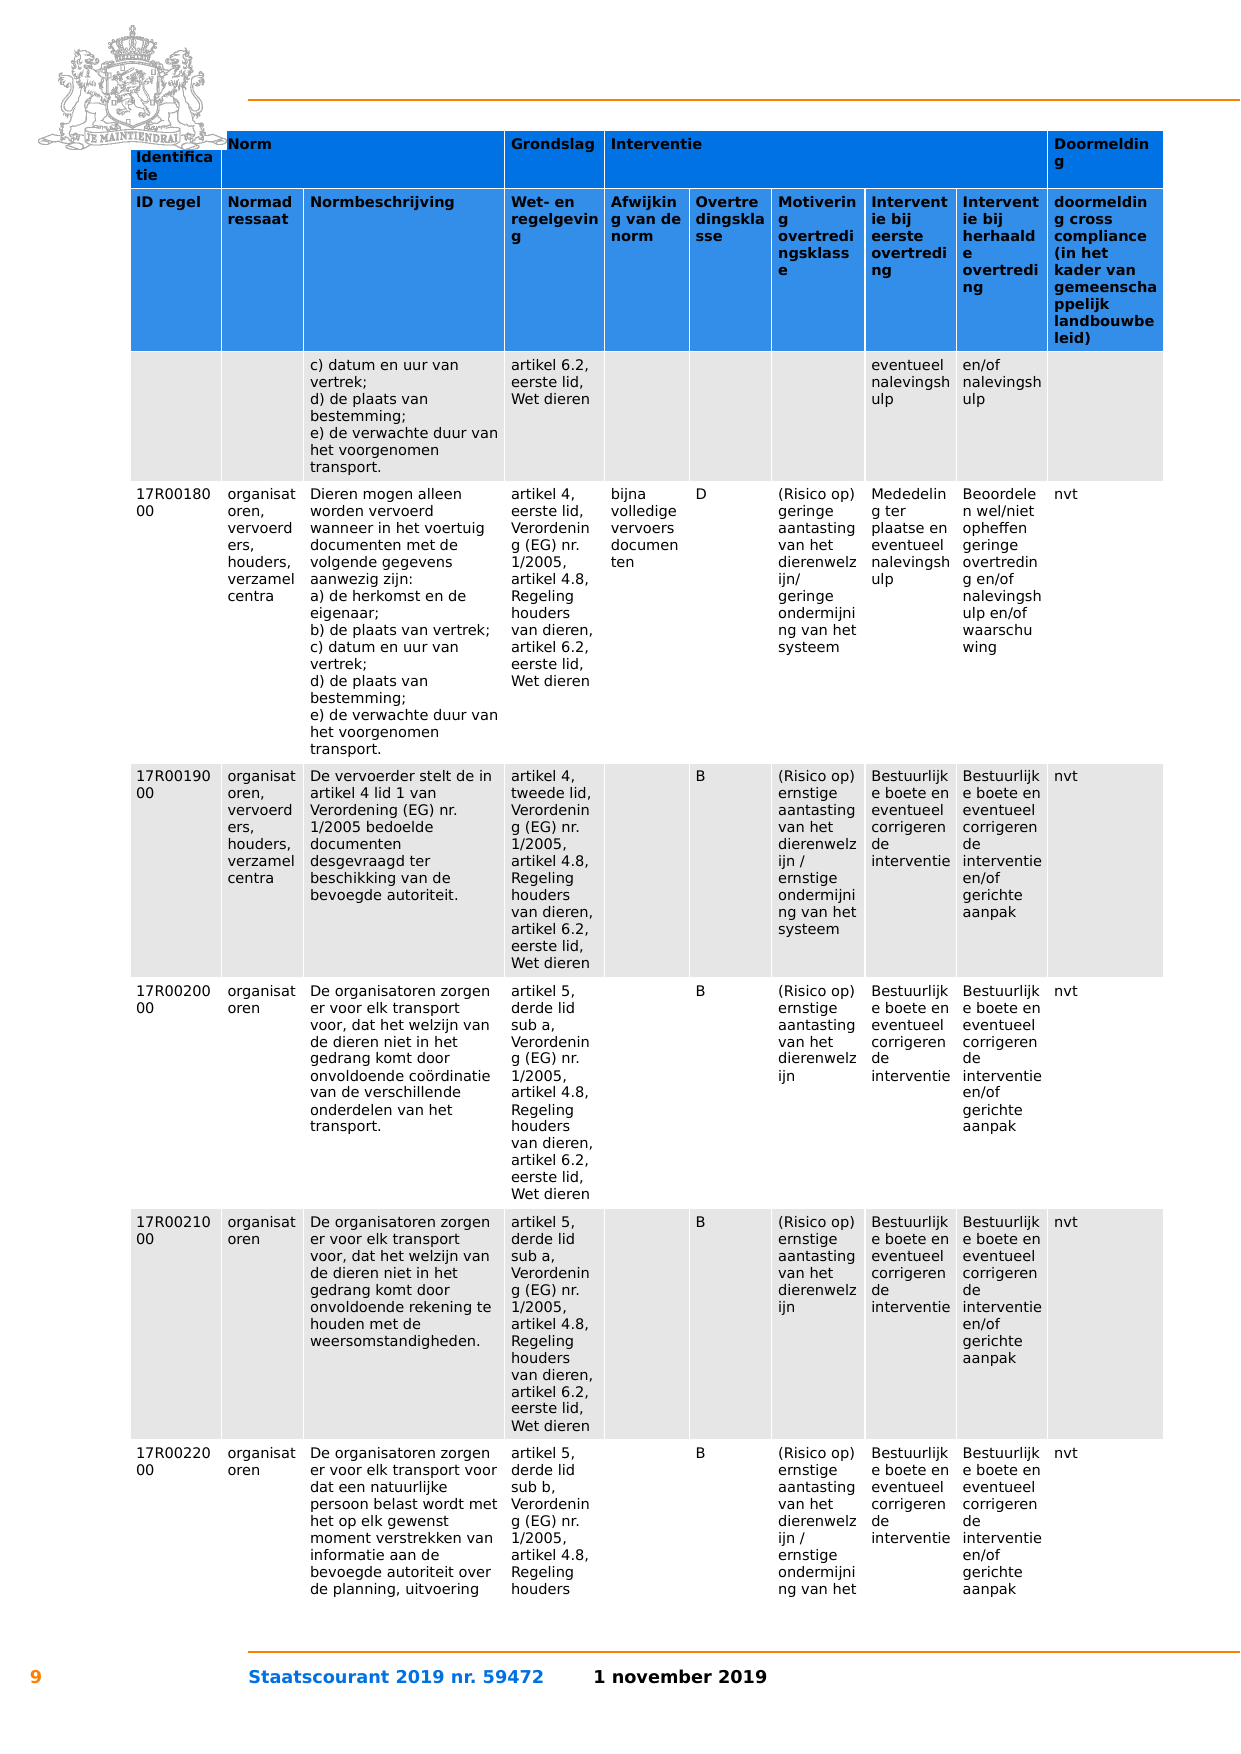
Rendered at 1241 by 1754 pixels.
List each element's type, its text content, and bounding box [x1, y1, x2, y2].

table_cell Interventie bij eerste overtreding [866, 189, 956, 351]
table_cell Bestuurlijke boete en eventueel corrigerende interventie [866, 978, 956, 1208]
table_cell B [690, 1440, 771, 1602]
table_header Identificatie [131, 150, 221, 188]
table_cell (Risico op) ernstige aantasting van het dierenwelzijn [772, 978, 864, 1208]
table_cell D [690, 482, 771, 763]
table_cell en/of nalevingshulp [957, 352, 1047, 481]
table_cell Bestuurlijke boete en eventueel corrigerende interventie en/of gerichte aanpak [957, 978, 1047, 1208]
table_cell artikel 6.2, eerste lid, Wet dieren [505, 352, 604, 481]
table_cell Normadressaat [222, 189, 303, 351]
table_cell 17R0020000 [131, 978, 221, 1208]
table_cell B [690, 978, 771, 1208]
table_cell Bestuurlijke boete en eventueel corrigerende interventie en/of gerichte aanpak [957, 1440, 1047, 1602]
table_cell Motivering overtredingsklasse [772, 189, 864, 351]
table_cell De organisatoren zorgen er voor elk transport voor, dat het welzijn van de dieren niet in het gedrang komt door onvoldoende rekening te houden met de weersomstandigheden. [304, 1209, 504, 1439]
table_cell Wet- en regelgeving [505, 189, 604, 351]
table_cell organisatoren, vervoerders, houders, verzamelcentra [222, 482, 303, 763]
table_cell Bestuurlijke boete en eventueel corrigerende interventie [866, 764, 956, 977]
table_cell nvt [1048, 1209, 1163, 1439]
table_cell Bestuurlijke boete en eventueel corrigerende interventie [866, 1440, 956, 1602]
table_cell 17R0019000 [131, 764, 221, 977]
table_cell [772, 352, 864, 481]
table_cell artikel 5, derde lid sub a, Verordening (EG) nr. 1/2005, artikel 4.8, Regeling houders van dieren, artikel 6.2, eerste lid, Wet dieren [505, 1209, 604, 1439]
table_cell Beoordelen wel/niet opheffen geringe overtreding en/of nalevingshulp en/of waarschuwing [957, 482, 1047, 763]
table_header Grondslag [505, 131, 604, 188]
table_cell [605, 764, 689, 977]
table_cell [605, 1209, 689, 1439]
table_cell (Risico op) geringe aantasting van het dierenwelzijn/ geringe ondermijning van het systeem [772, 482, 864, 763]
table_cell [605, 978, 689, 1208]
table_header Interventie [605, 131, 1047, 188]
table_cell Mededeling ter plaatse en eventueel nalevingshulp [866, 482, 956, 763]
table_cell B [690, 1209, 771, 1439]
table_cell ID regel [131, 189, 221, 351]
table_cell organisatoren [222, 978, 303, 1208]
table_cell eventueel nalevingshulp [866, 352, 956, 481]
table_cell organisatoren [222, 1209, 303, 1439]
table_cell B [690, 764, 771, 977]
table_cell [222, 352, 303, 481]
table_cell Normbeschrijving [304, 189, 504, 351]
picture [38, 25, 227, 150]
table_cell [605, 1440, 689, 1602]
table_cell Bestuurlijke boete en eventueel corrigerende interventie [866, 1209, 956, 1439]
table_cell (Risico op) ernstige aantasting van het dierenwelzijn [772, 1209, 864, 1439]
table_cell 17R0022000 [131, 1440, 221, 1602]
table_cell (Risico op) ernstige aantasting van het dierenwelzijn / ernstige ondermijning van het [772, 1440, 864, 1602]
table_cell nvt [1048, 978, 1163, 1208]
table_cell nvt [1048, 1440, 1163, 1602]
table_cell c) datum en uur van vertrek; d) de plaats van bestemming; e) de verwachte duur van het voorgenomen transport. [304, 352, 504, 481]
table_cell (Risico op) ernstige aantasting van het dierenwelzijn / ernstige ondermijning van het systeem [772, 764, 864, 977]
table_cell artikel 5, derde lid sub b, Verordening (EG) nr. 1/2005, artikel 4.8, Regeling houders [505, 1440, 604, 1602]
table_cell De organisatoren zorgen er voor elk transport voor, dat het welzijn van de dieren niet in het gedrang komt door onvoldoende coördinatie van de verschillende onderdelen van het transport. [304, 978, 504, 1208]
table_cell 17R0021000 [131, 1209, 221, 1439]
table_cell artikel 5, derde lid sub a, Verordening (EG) nr. 1/2005, artikel 4.8, Regeling houders van dieren, artikel 6.2, eerste lid, Wet dieren [505, 978, 604, 1208]
table_cell Bestuurlijke boete en eventueel corrigerende interventie en/of gerichte aanpak [957, 764, 1047, 977]
table_cell Dieren mogen alleen worden vervoerd wanneer in het voertuig documenten met de volgende gegevens aanwezig zijn: a) de herkomst en de eigenaar; b) de plaats van vertrek; c) datum en uur van vertrek; d) de plaats van bestemming; e) de verwachte duur van het voorgenomen transport. [304, 482, 504, 763]
table_cell nvt [1048, 482, 1163, 763]
table_cell Overtredingsklasse [690, 189, 771, 351]
table_cell doormelding cross compliance (in het kader van gemeenschappelijk landbouwbeleid) [1048, 189, 1163, 351]
table_cell [1048, 352, 1163, 481]
table_cell Bestuurlijke boete en eventueel corrigerende interventie en/of gerichte aanpak [957, 1209, 1047, 1439]
table_cell [605, 352, 689, 481]
table_cell [690, 352, 771, 481]
table_cell bijna volledige vervoersdocumenten [605, 482, 689, 763]
table_cell organisatoren, vervoerders, houders, verzamelcentra [222, 764, 303, 977]
table_cell organisatoren [222, 1440, 303, 1602]
table_cell Afwijking van de norm [605, 189, 689, 351]
table_cell Interventie bij herhaalde overtreding [957, 189, 1047, 351]
table_header Doormelding [1048, 131, 1163, 188]
table_cell artikel 4, eerste lid, Verordening (EG) nr. 1/2005, artikel 4.8, Regeling houders van dieren, artikel 6.2, eerste lid, Wet dieren [505, 482, 604, 763]
table_cell artikel 4, tweede lid, Verordening (EG) nr. 1/2005, artikel 4.8, Regeling houders van dieren, artikel 6.2, eerste lid, Wet dieren [505, 764, 604, 977]
table_cell nvt [1048, 764, 1163, 977]
table_cell [131, 352, 221, 481]
table_cell De organisatoren zorgen er voor elk transport voor dat een natuurlijke persoon belast wordt met het op elk gewenst moment verstrekken van informatie aan de bevoegde autoriteit over de planning, uitvoering [304, 1440, 504, 1602]
table_cell De vervoerder stelt de in artikel 4 lid 1 van Verordening (EG) nr. 1/2005 bedoelde documenten desgevraagd ter beschikking van de bevoegde autoriteit. [304, 764, 504, 977]
table_cell 17R0018000 [131, 482, 221, 763]
table_header Norm [222, 131, 504, 188]
